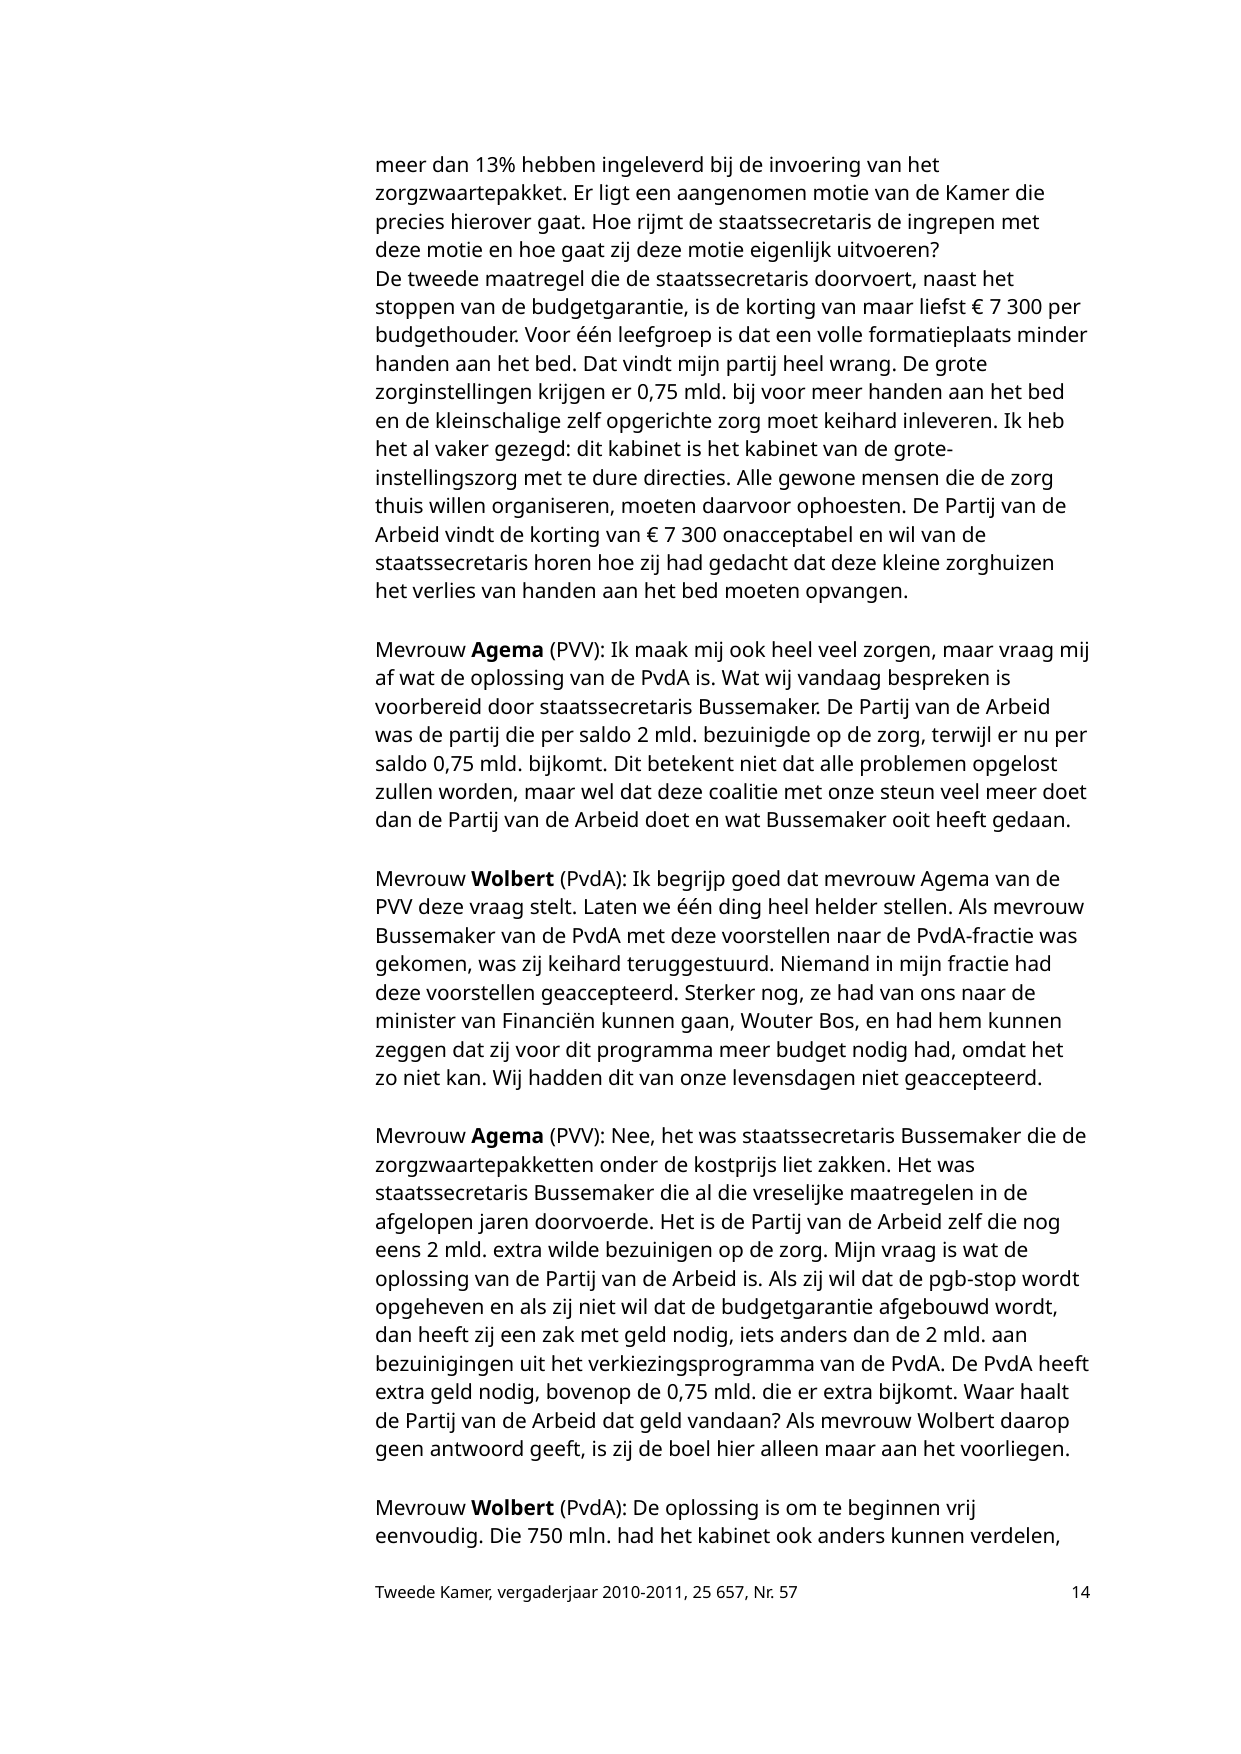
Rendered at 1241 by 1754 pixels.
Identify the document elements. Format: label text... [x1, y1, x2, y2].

text Mevrouw Wolbert (PvdA): Ik begrijp goed dat mevrouw Agema van de PVV deze vraag stelt. Laten we één ding heel helder stellen. Als mevrouw Bussemaker van de PvdA met deze voorstellen naar de PvdA-fractie was gekomen, was zij keihard teruggestuurd. Niemand in mijn fractie had deze voorstellen geaccepteerd. Sterker nog, ze had van ons naar de minister van Financiën kunnen gaan, Wouter Bos, en had hem kunnen zeggen dat zij voor dit programma meer budget nodig had, omdat het zo niet kan. Wij hadden dit van onze levensdagen niet geaccepteerd. [375, 864, 1090, 1092]
text Mevrouw Wolbert (PvdA): De oplossing is om te beginnen vrij eenvoudig. Die 750 mln. had het kabinet ook anders kunnen verdelen, [375, 1493, 1090, 1550]
text meer dan 13% hebben ingeleverd bij de invoering van het zorgzwaartepakket. Er ligt een aangenomen motie van de Kamer die precies hierover gaat. Hoe rijmt de staatssecretaris de ingrepen met deze motie en hoe gaat zij deze motie eigenlijk uitvoeren? [375, 150, 1090, 264]
text Mevrouw Agema (PVV): Ik maak mij ook heel veel zorgen, maar vraag mij af wat de oplossing van de PvdA is. Wat wij vandaag bespreken is voorbereid door staatssecretaris Bussemaker. De Partij van de Arbeid was de partij die per saldo 2 mld. bezuinigde op de zorg, terwijl er nu per saldo 0,75 mld. bijkomt. Dit betekent niet dat alle problemen opgelost zullen worden, maar wel dat deze coalitie met onze steun veel meer doet dan de Partij van de Arbeid doet en wat Bussemaker ooit heeft gedaan. [375, 635, 1090, 834]
text De tweede maatregel die de staatssecretaris doorvoert, naast het stoppen van de budgetgarantie, is de korting van maar liefst € 7 300 per budgethouder. Voor één leefgroep is dat een volle formatieplaats minder handen aan het bed. Dat vindt mijn partij heel wrang. De grote zorginstellingen krijgen er 0,75 mld. bij voor meer handen aan het bed en de kleinschalige zelf opgerichte zorg moet keihard inleveren. Ik heb het al vaker gezegd: dit kabinet is het kabinet van de grote-instellingszorg met te dure directies. Alle gewone mensen die de zorg thuis willen organiseren, moeten daarvoor ophoesten. De Partij van de Arbeid vindt de korting van € 7 300 onacceptabel en wil van de staatssecretaris horen hoe zij had gedacht dat deze kleine zorghuizen het verlies van handen aan het bed moeten opvangen. [375, 264, 1090, 605]
text Mevrouw Agema (PVV): Nee, het was staatssecretaris Bussemaker die de zorgzwaartepakketten onder de kostprijs liet zakken. Het was staatssecretaris Bussemaker die al die vreselijke maatregelen in de afgelopen jaren doorvoerde. Het is de Partij van de Arbeid zelf die nog eens 2 mld. extra wilde bezuinigen op de zorg. Mijn vraag is wat de oplossing van de Partij van de Arbeid is. Als zij wil dat de pgb-stop wordt opgeheven en als zij niet wil dat de budgetgarantie afgebouwd wordt, dan heeft zij een zak met geld nodig, iets anders dan de 2 mld. aan bezuinigingen uit het verkiezingsprogramma van de PvdA. De PvdA heeft extra geld nodig, bovenop de 0,75 mld. die er extra bijkomt. Waar haalt de Partij van de Arbeid dat geld vandaan? Als mevrouw Wolbert daarop geen antwoord geeft, is zij de boel hier alleen maar aan het voorliegen. [375, 1122, 1090, 1463]
